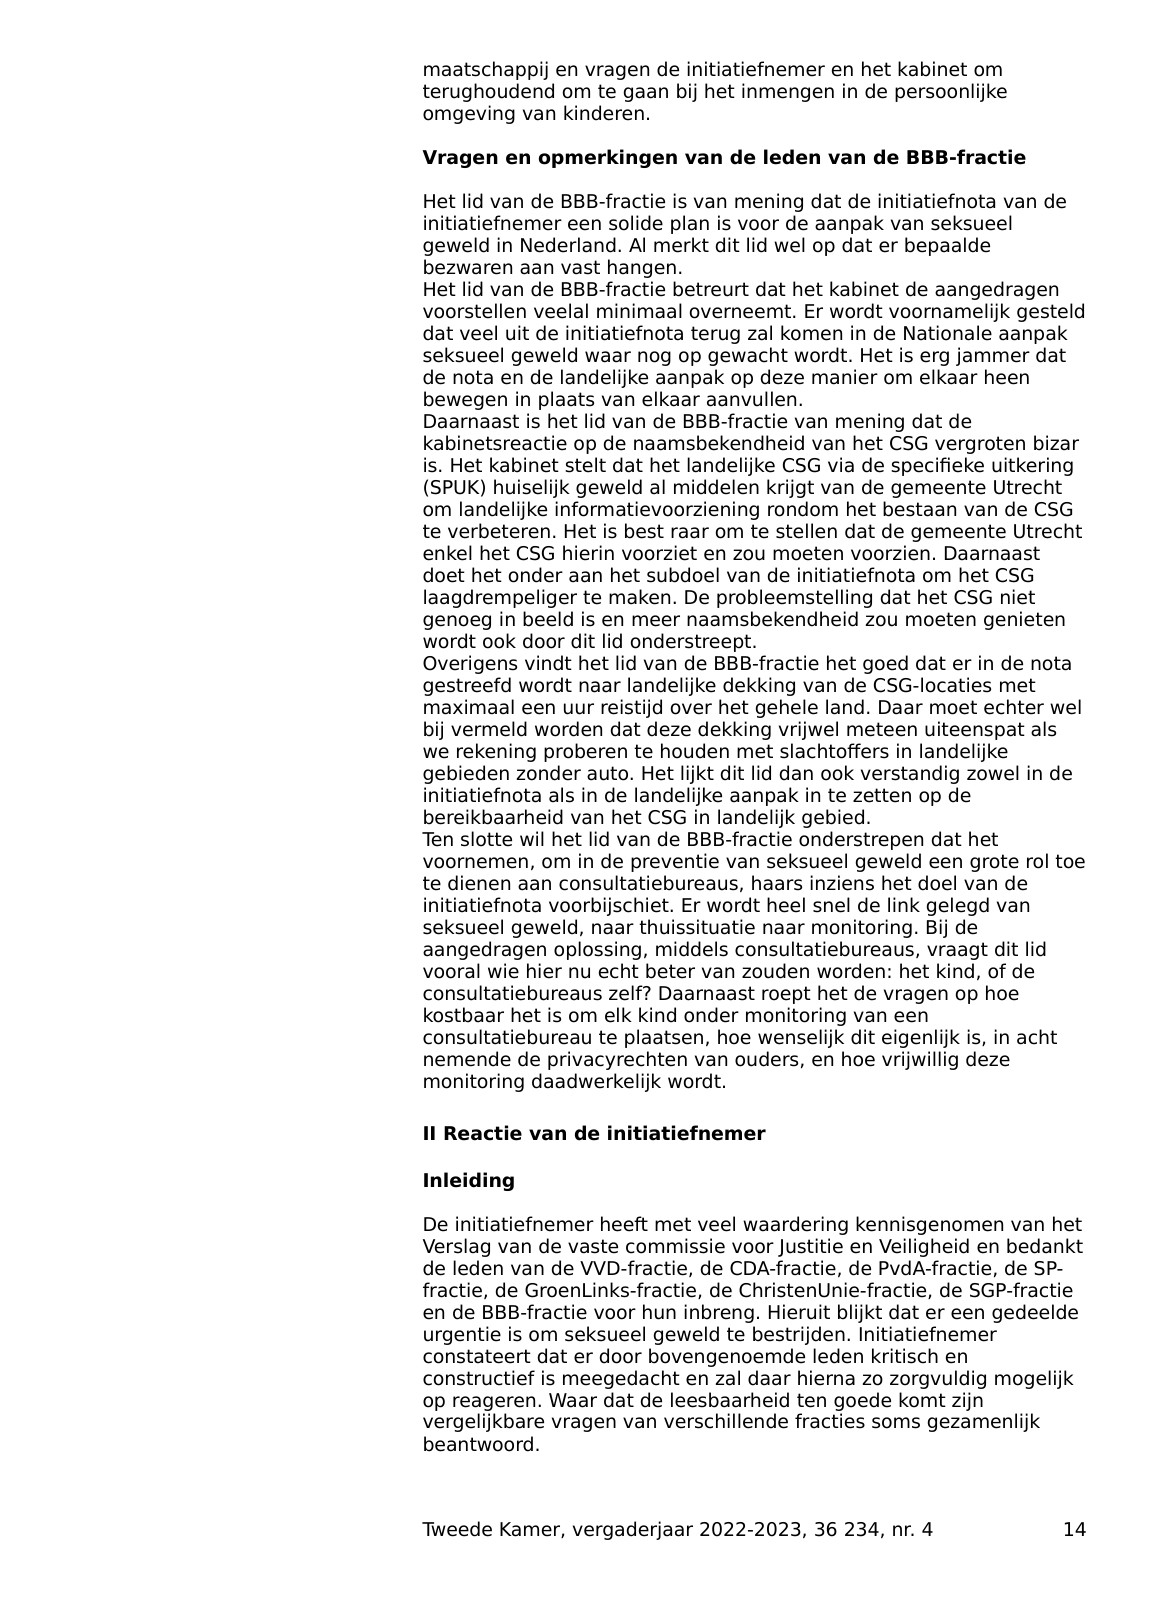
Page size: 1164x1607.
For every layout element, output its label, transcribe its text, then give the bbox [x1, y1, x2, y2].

text De initiatiefnemer heeft met veel waardering kennisgenomen van het Verslag van de vaste commissie voor Justitie en Veiligheid en bedankt de leden van de VVD-fractie, de CDA-fractie, de PvdA-fractie, de SP-fractie, de GroenLinks-fractie, de ChristenUnie-fractie, de SGP-fractie en de BBB-fractie voor hun inbreng. Hieruit blijkt dat er een gedeelde urgentie is om seksueel geweld te bestrijden. Initiatiefnemer constateert dat er door bovengenoemde leden kritisch en constructief is meegedacht en zal daar hierna zo zorgvuldig mogelijk op reageren. Waar dat de leesbaarheid ten goede komt zijn vergelijkbare vragen van verschillende fracties soms gezamenlijk beantwoord. [422, 1214, 1087, 1455]
subtitle II Reactie van de initiatiefnemer [422, 1122, 1087, 1144]
text maatschappij en vragen de initiatiefnemer en het kabinet om terughoudend om te gaan bij het inmengen in de persoonlijke omgeving van kinderen. [422, 59, 1087, 125]
subtitle Vragen en opmerkingen van de leden van de BBB-fractie [422, 147, 1087, 169]
subtitle Inleiding [422, 1169, 1087, 1191]
text Daarnaast is het lid van de BBB-fractie van mening dat de kabinetsreactie op de naamsbekendheid van het CSG vergroten bizar is. Het kabinet stelt dat het landelijke CSG via de specifieke uitkering (SPUK) huiselijk geweld al middelen krijgt van de gemeente Utrecht om landelijke informatievoorziening rondom het bestaan van de CSG te verbeteren. Het is best raar om te stellen dat de gemeente Utrecht enkel het CSG hierin voorziet en zou moeten voorzien. Daarnaast doet het onder aan het subdoel van de initiatiefnota om het CSG laagdrempeliger te maken. De probleemstelling dat het CSG niet genoeg in beeld is en meer naamsbekendheid zou moeten genieten wordt ook door dit lid onderstreept. [422, 411, 1087, 653]
text Ten slotte wil het lid van de BBB-fractie onderstrepen dat het voornemen, om in de preventie van seksueel geweld een grote rol toe te dienen aan consultatiebureaus, haars inziens het doel van de initiatiefnota voorbijschiet. Er wordt heel snel de link gelegd van seksueel geweld, naar thuissituatie naar monitoring. Bij de aangedragen oplossing, middels consultatiebureaus, vraagt dit lid vooral wie hier nu echt beter van zouden worden: het kind, of de consultatiebureaus zelf? Daarnaast roept het de vragen op hoe kostbaar het is om elk kind onder monitoring van een consultatiebureau te plaatsen, hoe wenselijk dit eigenlijk is, in acht nemende de privacyrechten van ouders, en hoe vrijwillig deze monitoring daadwerkelijk wordt. [422, 829, 1087, 1092]
text Het lid van de BBB-fractie betreurt dat het kabinet de aangedragen voorstellen veelal minimaal overneemt. Er wordt voornamelijk gesteld dat veel uit de initiatiefnota terug zal komen in de Nationale aanpak seksueel geweld waar nog op gewacht wordt. Het is erg jammer dat de nota en de landelijke aanpak op deze manier om elkaar heen bewegen in plaats van elkaar aanvullen. [422, 279, 1087, 411]
text Overigens vindt het lid van de BBB-fractie het goed dat er in de nota gestreefd wordt naar landelijke dekking van de CSG-locaties met maximaal een uur reistijd over het gehele land. Daar moet echter wel bij vermeld worden dat deze dekking vrijwel meteen uiteenspat als we rekening proberen te houden met slachtoffers in landelijke gebieden zonder auto. Het lijkt dit lid dan ook verstandig zowel in de initiatiefnota als in de landelijke aanpak in te zetten op de bereikbaarheid van het CSG in landelijk gebied. [422, 653, 1087, 829]
text Het lid van de BBB-fractie is van mening dat de initiatiefnota van de initiatiefnemer een solide plan is voor de aanpak van seksueel geweld in Nederland. Al merkt dit lid wel op dat er bepaalde bezwaren aan vast hangen. [422, 191, 1087, 279]
